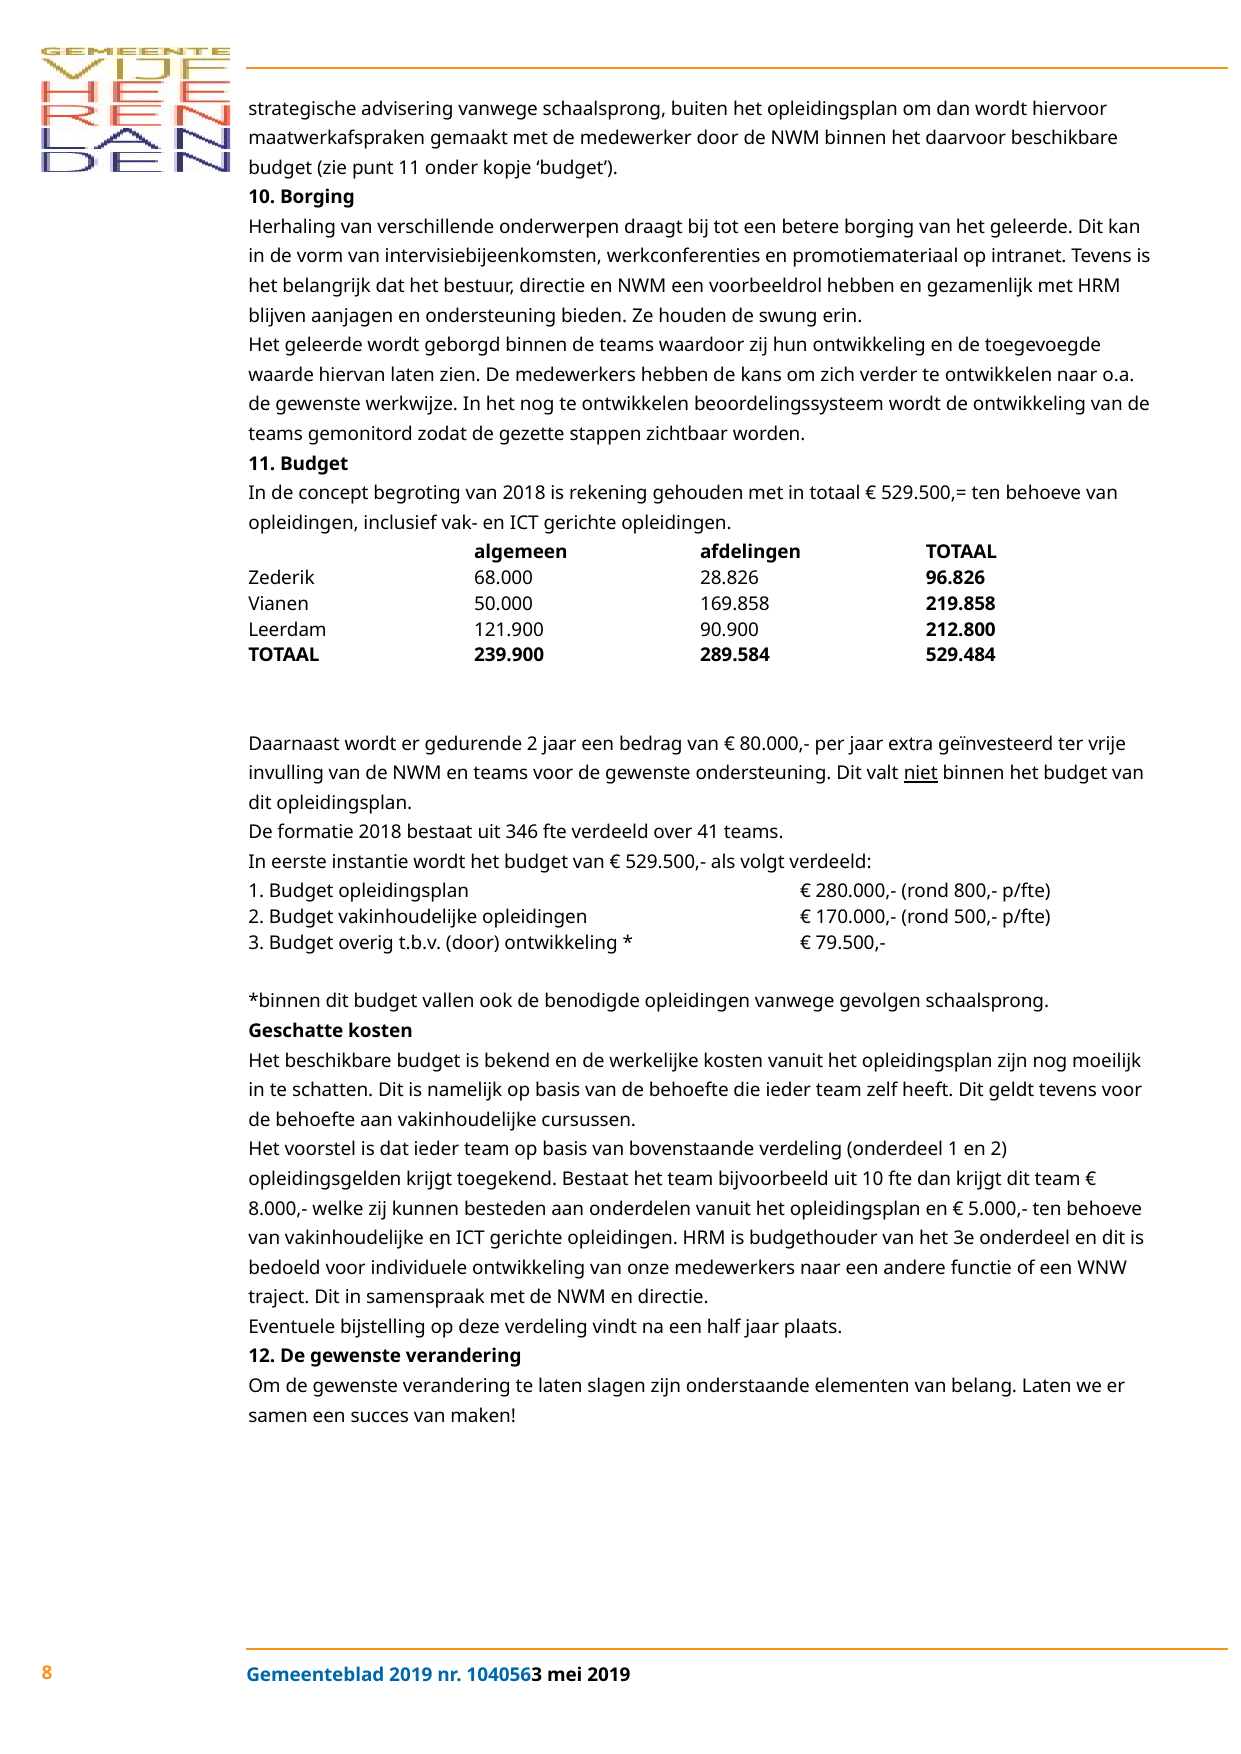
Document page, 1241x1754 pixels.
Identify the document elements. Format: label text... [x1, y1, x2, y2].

table_cell 28.826 [700, 564, 926, 590]
text Geschatte kosten [248, 1017, 1152, 1043]
table_cell Vianen [248, 590, 474, 616]
table_cell 212.800 [926, 616, 1152, 642]
text In de concept begroting van 2018 is rekening gehouden met in totaal € 529.500,= ten behoeve van opleidingen, inclusief vak- en ICT gerichte opleidingen. [248, 479, 1152, 535]
table_cell 219.858 [926, 590, 1152, 616]
table_cell Leerdam [248, 616, 474, 642]
text In eerste instantie wordt het budget van € 529.500,- als volgt verdeeld: [248, 848, 1152, 874]
text 10. Borging [248, 183, 1152, 209]
text Om de gewenste verandering te laten slagen zijn onderstaande elementen van belang. Laten we er samen een succes van maken! [248, 1372, 1152, 1428]
table_cell 121.900 [474, 616, 700, 642]
table_cell € 170.000,- (rond 500,- p/fte) [800, 904, 1152, 929]
table_header € 280.000,- (rond 800,- p/fte) [800, 878, 1152, 903]
table_cell Zederik [248, 564, 474, 590]
text Eventuele bijstelling op deze verdeling vindt na een half jaar plaats. [248, 1313, 1152, 1339]
picture [41, 47, 231, 172]
text 11. Budget [248, 450, 1152, 476]
table_cell 90.900 [700, 616, 926, 642]
text 12. De gewenste verandering [248, 1343, 1152, 1368]
table_header TOTAAL [926, 539, 1152, 564]
table_cell 239.900 [474, 642, 700, 667]
text Het beschikbare budget is bekend en de werkelijke kosten vanuit het opleidingsplan zijn nog moeilijk in te schatten. Dit is namelijk op basis van de behoefte die ieder team zelf heeft. Dit geldt tevens voor de behoefte aan vakinhoudelijke cursussen. [248, 1047, 1152, 1132]
text strategische advisering vanwege schaalsprong, buiten het opleidingsplan om dan wordt hiervoor maatwerkafspraken gemaakt met de medewerker door de NWM binnen het daarvoor beschikbare budget (zie punt 11 onder kopje ‘budget’). [248, 95, 1152, 180]
table_cell 289.584 [700, 642, 926, 667]
table_header algemeen [474, 539, 700, 564]
text Het geleerde wordt geborgd binnen de teams waardoor zij hun ontwikkeling en de toegevoegde waarde hiervan laten zien. De medewerkers hebben de kans om zich verder te ontwikkelen naar o.a. de gewenste werkwijze. In het nog te ontwikkelen beoordelingssysteem wordt de ontwikkeling van de teams gemonitord zodat de gezette stappen zichtbaar worden. [248, 331, 1152, 446]
table_cell 96.826 [926, 564, 1152, 590]
table_header [248, 539, 474, 564]
text Herhaling van verschillende onderwerpen draagt bij tot een betere borging van het geleerde. Dit kan in de vorm van intervisiebijeenkomsten, werkconferenties en promotiemateriaal op intranet. Tevens is het belangrijk dat het bestuur, directie en NWM een voorbeeldrol hebben en gezamenlijk met HRM blijven aanjagen en ondersteuning bieden. Ze houden de swung erin. [248, 213, 1152, 328]
table_cell 68.000 [474, 564, 700, 590]
text De formatie 2018 bestaat uit 346 fte verdeeld over 41 teams. [248, 818, 1152, 844]
table_cell € 79.500,- [800, 929, 1152, 955]
table_cell 2. Budget vakinhoudelijke opleidingen [248, 904, 800, 929]
table_cell TOTAAL [248, 642, 474, 667]
table_cell 169.858 [700, 590, 926, 616]
table_cell 3. Budget overig t.b.v. (door) ontwikkeling * [248, 929, 800, 955]
table_header 1. Budget opleidingsplan [248, 878, 800, 903]
table_header afdelingen [700, 539, 926, 564]
table_cell 529.484 [926, 642, 1152, 667]
text *binnen dit budget vallen ook de benodigde opleidingen vanwege gevolgen schaalsprong. [248, 988, 1152, 1013]
text Het voorstel is dat ieder team op basis van bovenstaande verdeling (onderdeel 1 en 2) opleidingsgelden krijgt toegekend. Bestaat het team bijvoorbeeld uit 10 fte dan krijgt dit team € 8.000,- welke zij kunnen besteden aan onderdelen vanuit het opleidingsplan en € 5.000,- ten behoeve van vakinhoudelijke en ICT gerichte opleidingen. HRM is budgethouder van het 3e onderdeel en dit is bedoeld voor individuele ontwikkeling van onze medewerkers naar een andere functie of een WNW traject. Dit in samenspraak met de NWM en directie. [248, 1136, 1152, 1309]
table_cell 50.000 [474, 590, 700, 616]
text Daarnaast wordt er gedurende 2 jaar een bedrag van € 80.000,- per jaar extra geïnvesteerd ter vrije invulling van de NWM en teams voor de gewenste ondersteuning. Dit valt niet binnen het budget van dit opleidingsplan. [248, 730, 1152, 814]
